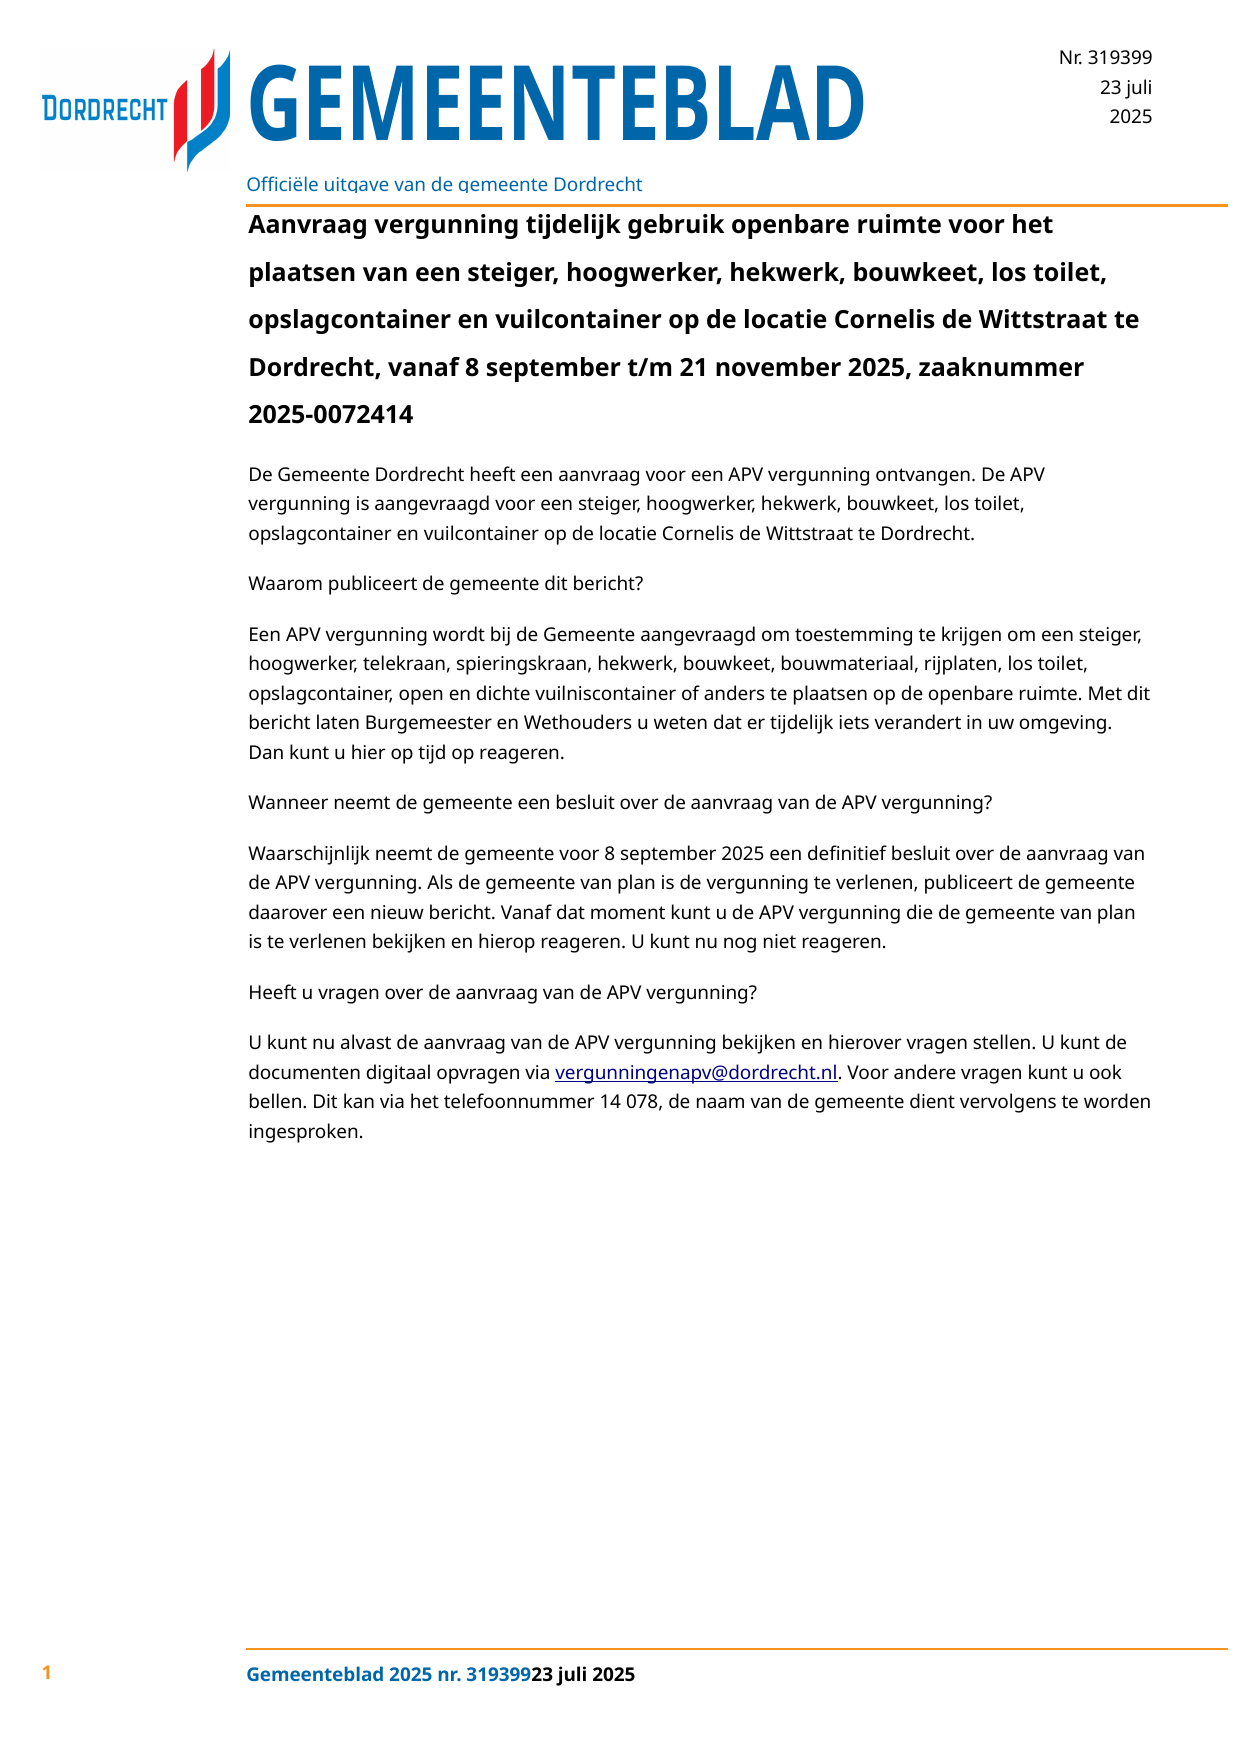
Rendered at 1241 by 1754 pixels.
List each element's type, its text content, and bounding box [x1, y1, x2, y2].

text Waarom publiceert de gemeente dit bericht? [248, 570, 1152, 596]
text De Gemeente Dordrecht heeft een aanvraag voor een APV vergunning ontvangen. De APV vergunning is aangevraagd voor een steiger, hoogwerker, hekwerk, bouwkeet, los toilet, opslagcontainer en vuilcontainer op de locatie Cornelis de Wittstraat te Dordrecht. [248, 461, 1152, 546]
text U kunt nu alvast de aanvraag van de APV vergunning bekijken en hierover vragen stellen. U kunt de documenten digitaal opvragen via vergunningenapv@dordrecht.nl. Voor andere vragen kunt u ook bellen. Dit kan via het telefoonnummer 14 078, de naam van de gemeente dient vervolgens te worden ingesproken. [248, 1029, 1152, 1144]
text Waarschijnlijk neemt de gemeente voor 8 september 2025 een definitief besluit over de aanvraag van de APV vergunning. Als de gemeente van plan is de vergunning te verlenen, publiceert de gemeente daarover een nieuw bericht. Vanaf dat moment kunt u de APV vergunning die de gemeente van plan is te verlenen bekijken en hierop reageren. U kunt nu nog niet reageren. [248, 840, 1152, 954]
text Heeft u vragen over de aanvraag van de APV vergunning? [248, 979, 1152, 1005]
picture [41, 47, 231, 172]
text Wanneer neemt de gemeente een besluit over de aanvraag van de APV vergunning? [248, 789, 1152, 815]
text Een APV vergunning wordt bij de Gemeente aangevraagd om toestemming te krijgen om een steiger, hoogwerker, telekraan, spieringskraan, hekwerk, bouwkeet, bouwmateriaal, rijplaten, los toilet, opslagcontainer, open en dichte vuilniscontainer of anders te plaatsen op de openbare ruimte. Met dit bericht laten Burgemeester en Wethouders u weten dat er tijdelijk iets verandert in uw omgeving. Dan kunt u hier op tijd op reageren. [248, 621, 1152, 765]
text Aanvraag vergunning tijdelijk gebruik openbare ruimte voor het plaatsen van een steiger, hoogwerker, hekwerk, bouwkeet, los toilet, opslagcontainer en vuilcontainer op de locatie Cornelis de Wittstraat te Dordrecht, vanaf 8 september t/m 21 november 2025, zaaknummer 2025-0072414 [248, 207, 1152, 431]
